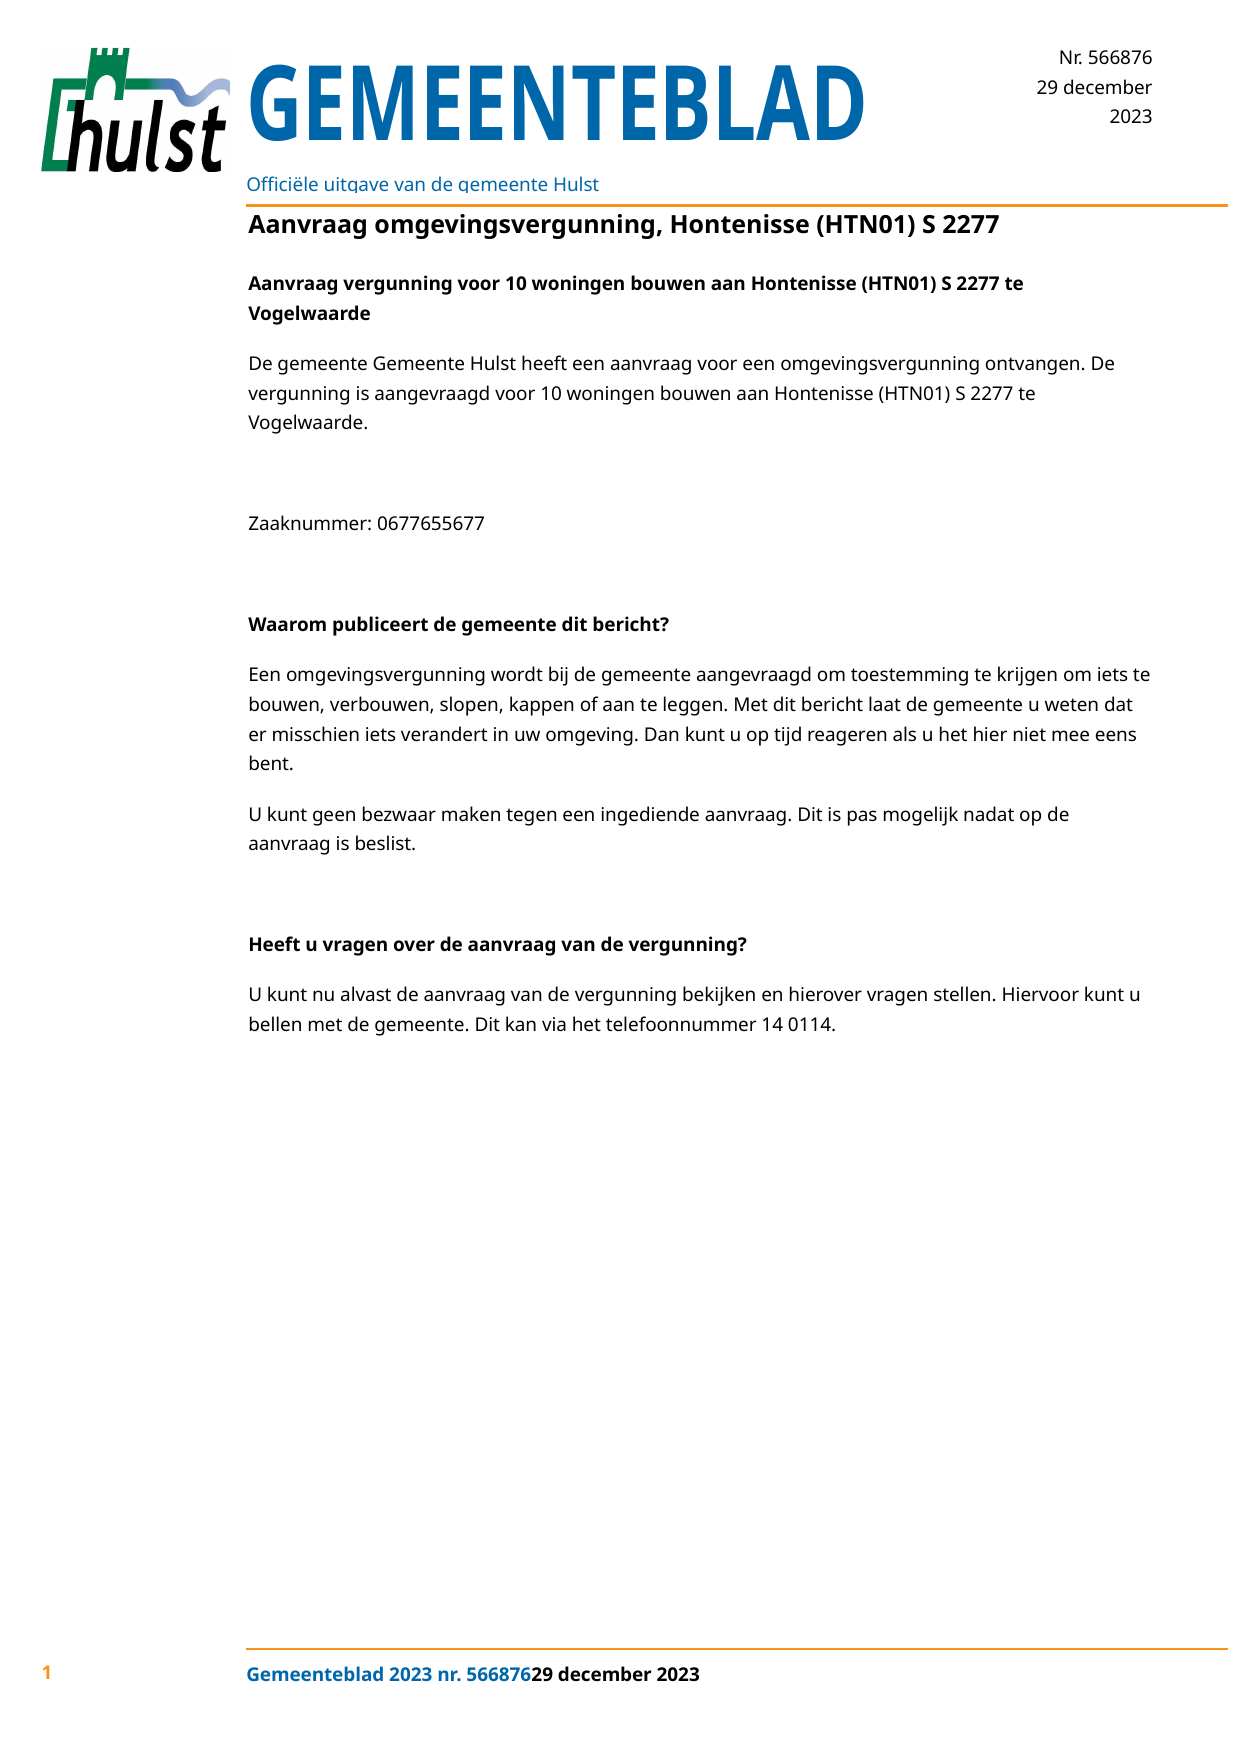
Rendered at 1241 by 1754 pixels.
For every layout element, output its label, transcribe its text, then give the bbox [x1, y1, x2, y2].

text Aanvraag omgevingsvergunning, Hontenisse (HTN01) S 2277 [248, 207, 1152, 241]
picture [41, 47, 231, 172]
text Zaaknummer: 0677655677 [248, 510, 1152, 536]
text Een omgevingsvergunning wordt bij de gemeente aangevraagd om toestemming te krijgen om iets te bouwen, verbouwen, slopen, kappen of aan te leggen. Met dit bericht laat de gemeente u weten dat er misschien iets verandert in uw omgeving. Dan kunt u op tijd reageren als u het hier niet mee eens bent. [248, 662, 1152, 776]
text De gemeente Gemeente Hulst heeft een aanvraag voor een omgevingsvergunning ontvangen. De vergunning is aangevraagd voor 10 woningen bouwen aan Hontenisse (HTN01) S 2277 te Vogelwaarde. [248, 350, 1152, 435]
text Aanvraag vergunning voor 10 woningen bouwen aan Hontenisse (HTN01) S 2277 te Vogelwaarde [248, 270, 1152, 326]
text Waarom publiceert de gemeente dit bericht? [248, 611, 1152, 637]
text Heeft u vragen over de aanvraag van de vergunning? [248, 931, 1152, 957]
text U kunt geen bezwaar maken tegen een ingediende aanvraag. Dit is pas mogelijk nadat op de aanvraag is beslist. [248, 801, 1152, 856]
text U kunt nu alvast de aanvraag van de vergunning bekijken en hierover vragen stellen. Hiervoor kunt u bellen met de gemeente. Dit kan via het telefoonnummer 14 0114. [248, 982, 1152, 1037]
